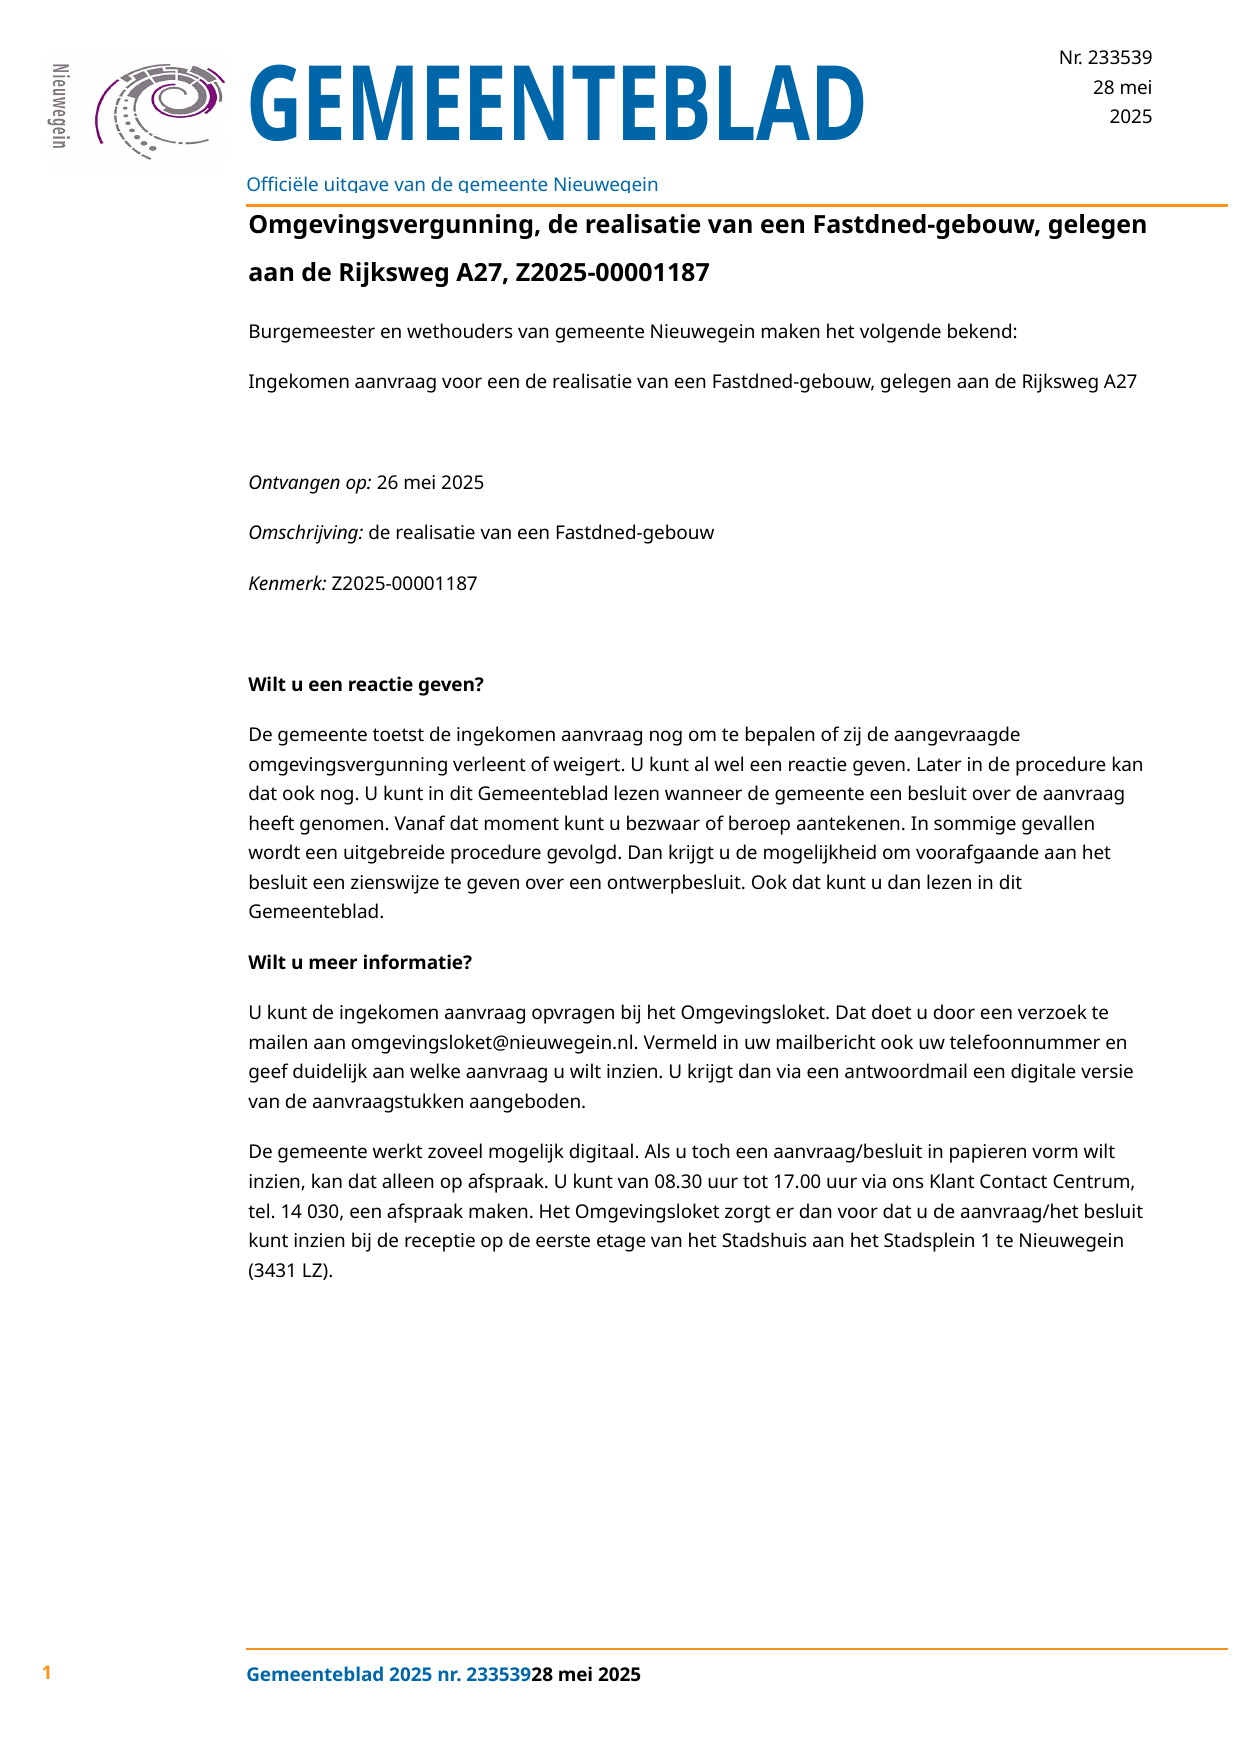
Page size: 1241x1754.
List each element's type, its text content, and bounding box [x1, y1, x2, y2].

text Burgemeester en wethouders van gemeente Nieuwegein maken het volgende bekend: [248, 318, 1152, 344]
text Omschrijving: de realisatie van een Fastdned-gebouw [248, 519, 1152, 545]
text Ingekomen aanvraag voor een de realisatie van een Fastdned-gebouw, gelegen aan de Rijksweg A27 [248, 368, 1152, 394]
text Wilt u een reactie geven? [248, 671, 1152, 697]
text Ontvangen op: 26 mei 2025 [248, 469, 1152, 495]
text De gemeente werkt zoveel mogelijk digitaal. Als u toch een aanvraag/besluit in papieren vorm wilt inzien, kan dat alleen op afspraak. U kunt van 08.30 uur tot 17.00 uur via ons Klant Contact Centrum, tel. 14 030, een afspraak maken. Het Omgevingsloket zorgt er dan voor dat u de aanvraag/het besluit kunt inzien bij de receptie op de eerste etage van het Stadshuis aan het Stadsplein 1 te Nieuwegein (3431 LZ). [248, 1139, 1152, 1283]
picture [41, 47, 231, 172]
text U kunt de ingekomen aanvraag opvragen bij het Omgevingsloket. Dat doet u door een verzoek te mailen aan omgevingsloket@nieuwegein.nl. Vermeld in uw mailbericht ook uw telefoonnummer en geef duidelijk aan welke aanvraag u wilt inzien. U krijgt dan via een antwoordmail een digitale versie van de aanvraagstukken aangeboden. [248, 999, 1152, 1114]
text De gemeente toetst de ingekomen aanvraag nog om te bepalen of zij de aangevraagde omgevingsvergunning verleent of weigert. U kunt al wel een reactie geven. Later in de procedure kan dat ook nog. U kunt in dit Gemeenteblad lezen wanneer de gemeente een besluit over de aanvraag heeft genomen. Vanaf dat moment kunt u bezwaar of beroep aantekenen. In sommige gevallen wordt een uitgebreide procedure gevolgd. Dan krijgt u de mogelijkheid om voorafgaande aan het besluit een zienswijze te geven over een ontwerpbesluit. Ook dat kunt u dan lezen in dit Gemeenteblad. [248, 721, 1152, 924]
text Wilt u meer informatie? [248, 949, 1152, 975]
text Kenmerk: Z2025-00001187 [248, 570, 1152, 596]
text Omgevingsvergunning, de realisatie van een Fastdned-gebouw, gelegen aan de Rijksweg A27, Z2025-00001187 [248, 207, 1152, 288]
